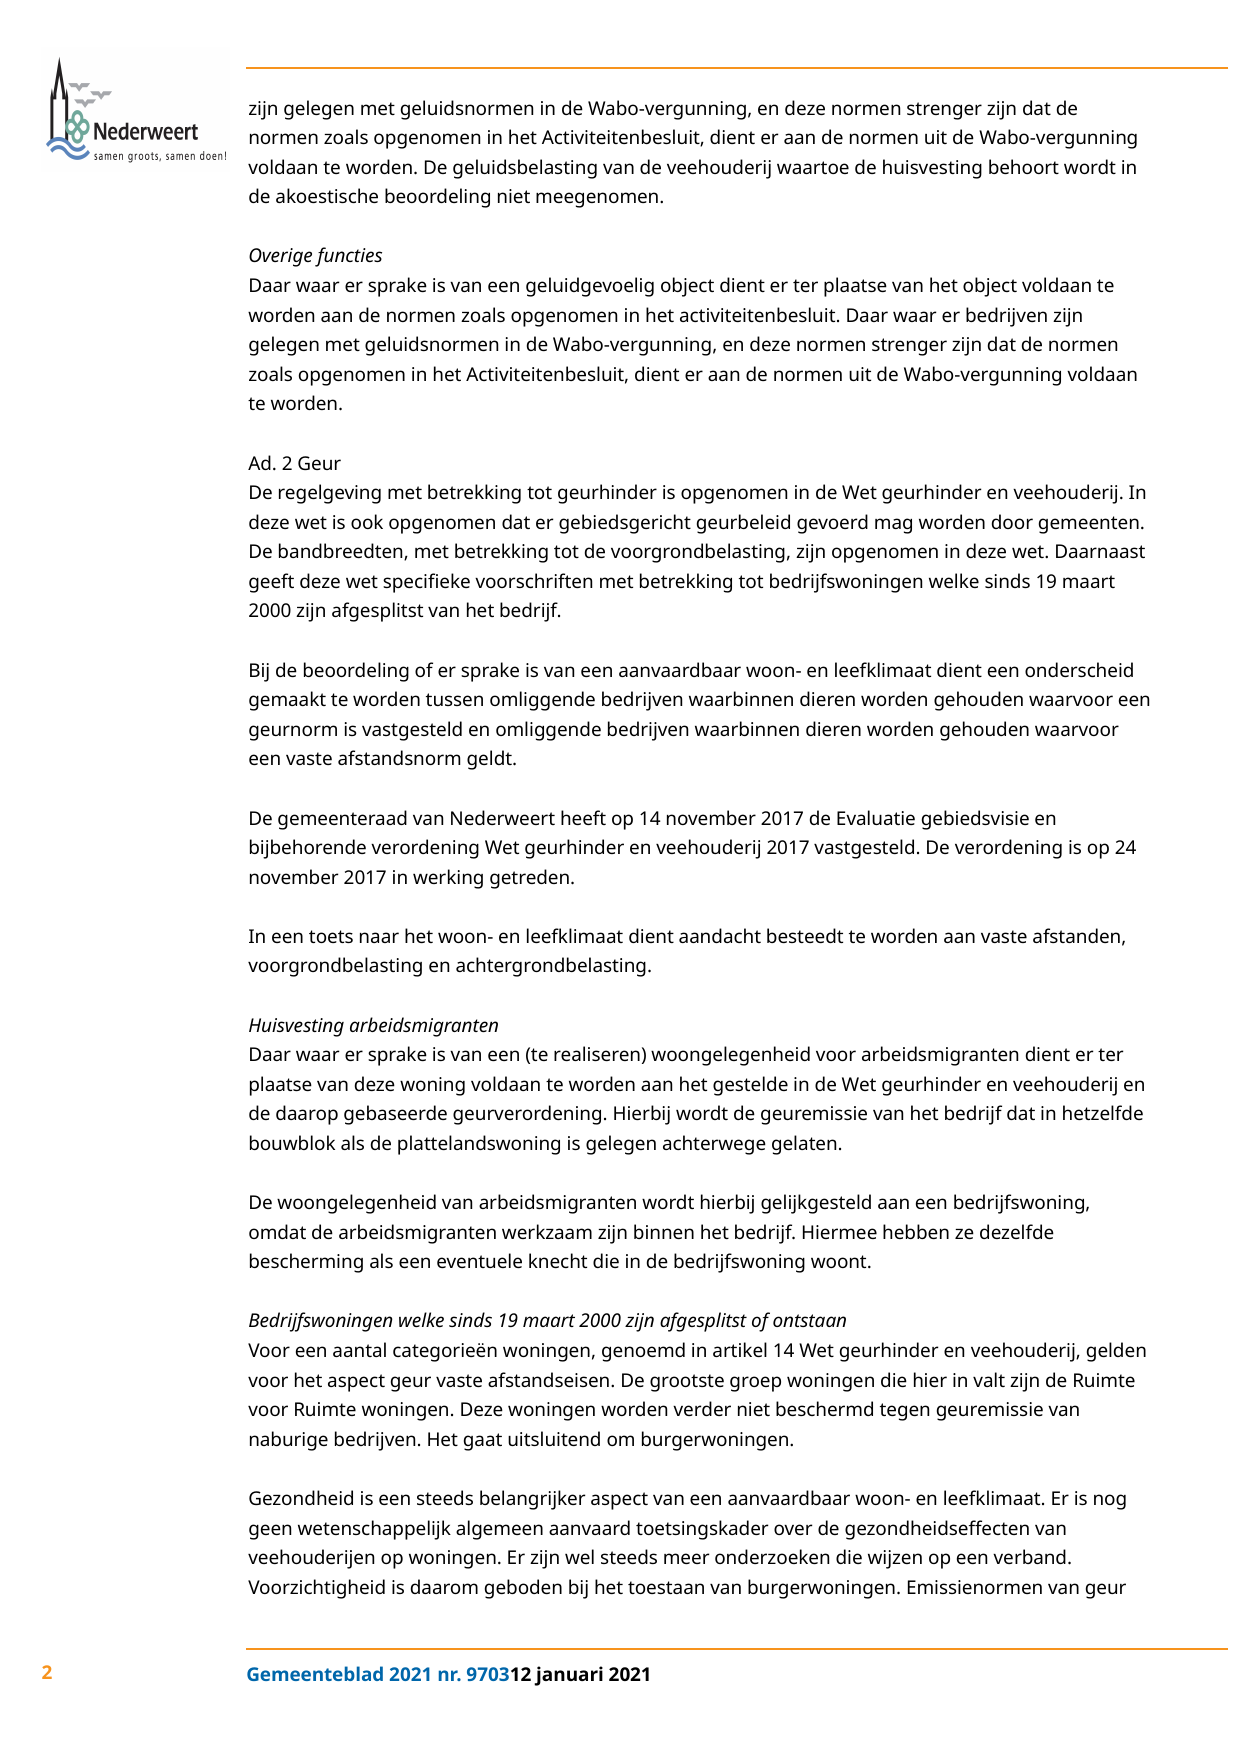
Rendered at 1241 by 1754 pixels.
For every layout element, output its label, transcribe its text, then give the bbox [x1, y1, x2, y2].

text Voor een aantal categorieën woningen, genoemd in artikel 14 Wet geurhinder en veehouderij, gelden voor het aspect geur vaste afstandseisen. De grootste groep woningen die hier in valt zijn de Ruimte voor Ruimte woningen. Deze woningen worden verder niet beschermd tegen geuremissie van naburige bedrijven. Het gaat uitsluitend om burgerwoningen. [248, 1337, 1152, 1452]
text De regelgeving met betrekking tot geurhinder is opgenomen in de Wet geurhinder en veehouderij. In deze wet is ook opgenomen dat er gebiedsgericht geurbeleid gevoerd mag worden door gemeenten. De bandbreedten, met betrekking tot de voorgrondbelasting, zijn opgenomen in deze wet. Daarnaast geeft deze wet specifieke voorschriften met betrekking tot bedrijfswoningen welke sinds 19 maart 2000 zijn afgesplitst van het bedrijf. [248, 479, 1152, 623]
text Bedrijfswoningen welke sinds 19 maart 2000 zijn afgesplitst of ontstaan [248, 1308, 1152, 1333]
text Bij de beoordeling of er sprake is van een aanvaardbaar woon- en leefklimaat dient een onderscheid gemaakt te worden tussen omliggende bedrijven waarbinnen dieren worden gehouden waarvoor een geurnorm is vastgesteld en omliggende bedrijven waarbinnen dieren worden gehouden waarvoor een vaste afstandsnorm geldt. [248, 657, 1152, 771]
text Daar waar er sprake is van een (te realiseren) woongelegenheid voor arbeidsmigranten dient er ter plaatse van deze woning voldaan te worden aan het gestelde in de Wet geurhinder en veehouderij en de daarop gebaseerde geurverordening. Hierbij wordt de geuremissie van het bedrijf dat in hetzelfde bouwblok als de plattelandswoning is gelegen achterwege gelaten. [248, 1041, 1152, 1156]
text De woongelegenheid van arbeidsmigranten wordt hierbij gelijkgesteld aan een bedrijfswoning, omdat de arbeidsmigranten werkzaam zijn binnen het bedrijf. Hiermee hebben ze dezelfde bescherming als een eventuele knecht die in de bedrijfswoning woont. [248, 1189, 1152, 1274]
text Gezondheid is een steeds belangrijker aspect van een aanvaardbaar woon- en leefklimaat. Er is nog geen wetenschappelijk algemeen aanvaard toetsingskader over de gezondheidseffecten van veehouderijen op woningen. Er zijn wel steeds meer onderzoeken die wijzen op een verband. Voorzichtigheid is daarom geboden bij het toestaan van burgerwoningen. Emissienormen van geur [248, 1485, 1152, 1600]
text zijn gelegen met geluidsnormen in de Wabo-vergunning, en deze normen strenger zijn dat de normen zoals opgenomen in het Activiteitenbesluit, dient er aan de normen uit de Wabo-vergunning voldaan te worden. De geluidsbelasting van de veehouderij waartoe de huisvesting behoort wordt in de akoestische beoordeling niet meegenomen. [248, 95, 1152, 209]
text Overige functies [248, 243, 1152, 268]
picture [41, 47, 231, 172]
text In een toets naar het woon- en leefklimaat dient aandacht besteedt te worden aan vaste afstanden, voorgrondbelasting en achtergrondbelasting. [248, 923, 1152, 978]
text Ad. 2 Geur [248, 450, 1152, 476]
text De gemeenteraad van Nederweert heeft op 14 november 2017 de Evaluatie gebiedsvisie en bijbehorende verordening Wet geurhinder en veehouderij 2017 vastgesteld. De verordening is op 24 november 2017 in werking getreden. [248, 805, 1152, 890]
text Daar waar er sprake is van een geluidgevoelig object dient er ter plaatse van het object voldaan te worden aan de normen zoals opgenomen in het activiteitenbesluit. Daar waar er bedrijven zijn gelegen met geluidsnormen in de Wabo-vergunning, en deze normen strenger zijn dat de normen zoals opgenomen in het Activiteitenbesluit, dient er aan de normen uit de Wabo-vergunning voldaan te worden. [248, 272, 1152, 416]
text Huisvesting arbeidsmigranten [248, 1012, 1152, 1038]
